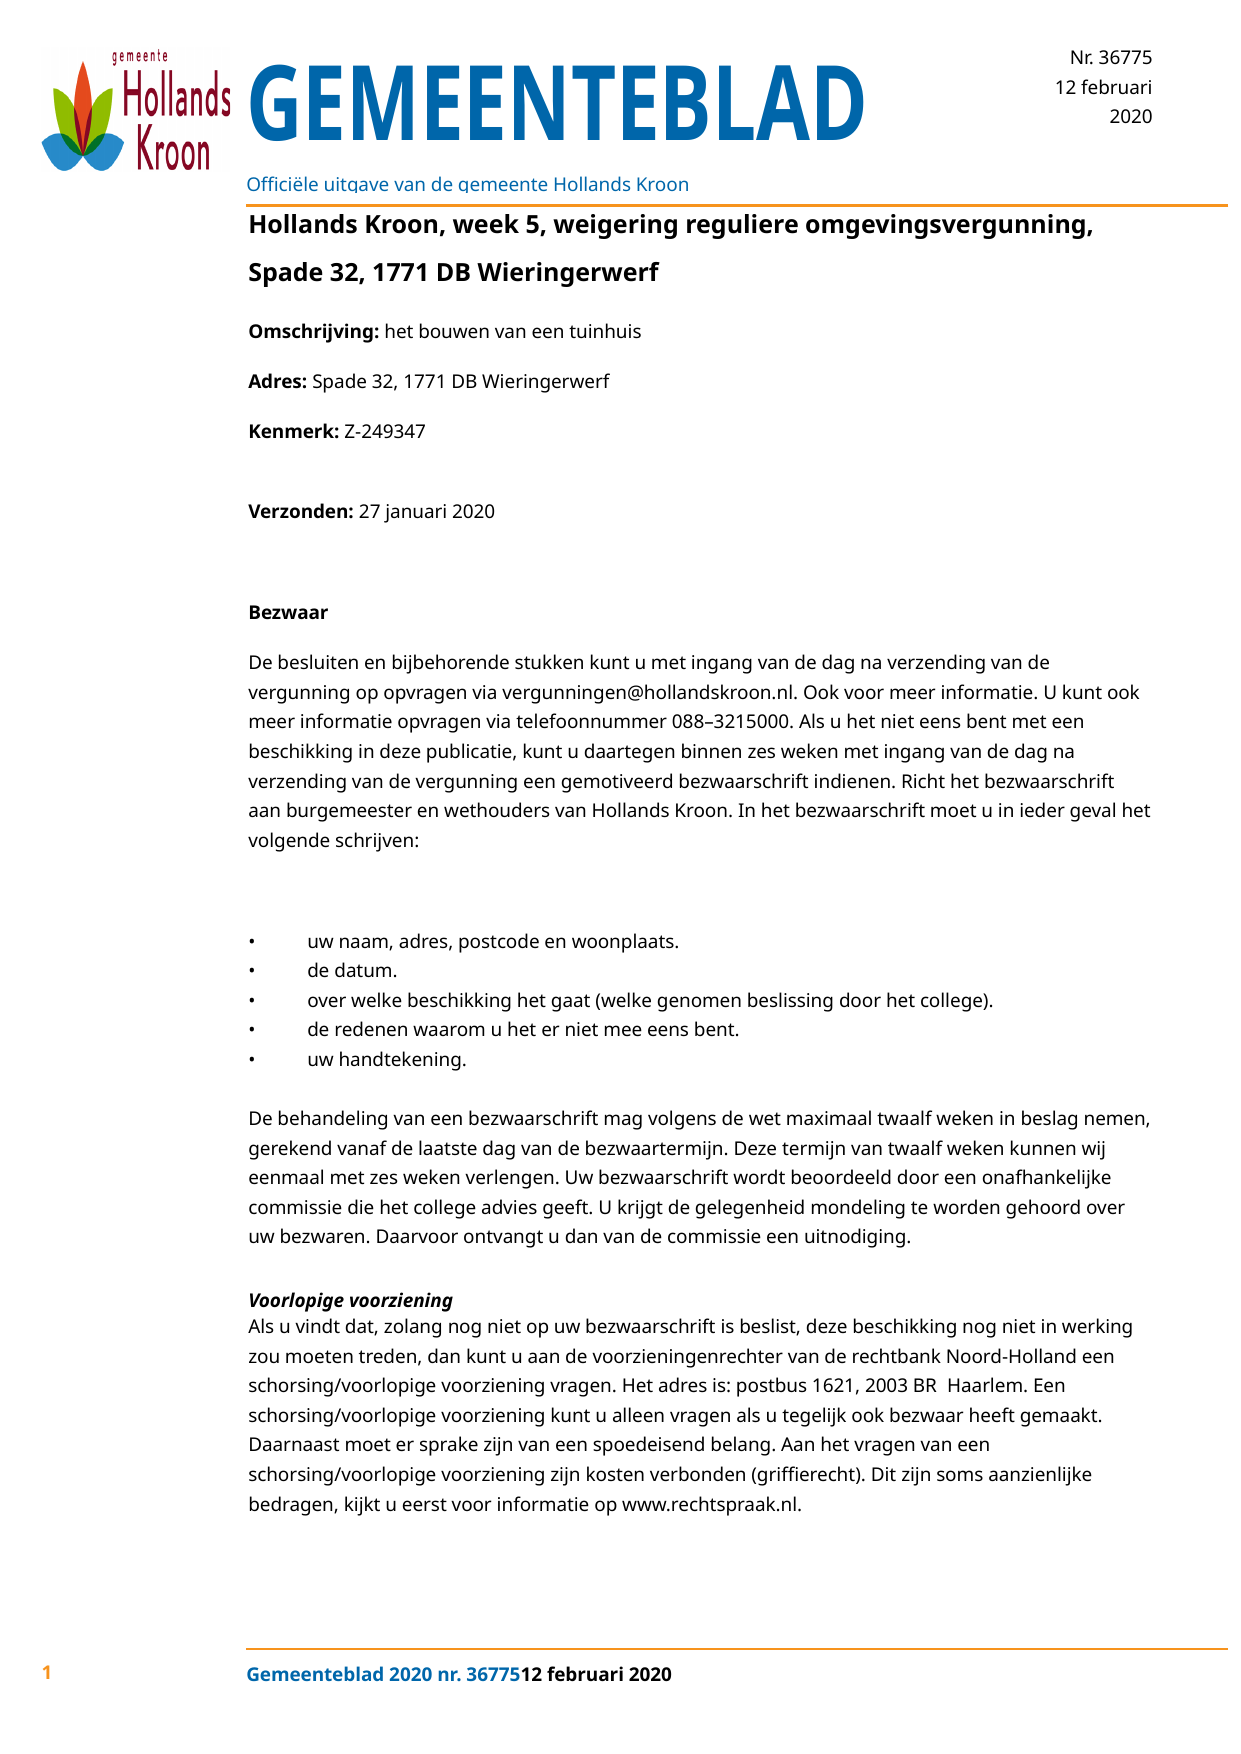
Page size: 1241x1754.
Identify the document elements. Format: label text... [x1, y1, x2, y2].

text Adres: Spade 32, 1771 DB Wieringerwerf [248, 368, 1152, 394]
list de datum. [248, 957, 1152, 983]
picture [41, 47, 231, 172]
list uw naam, adres, postcode en woonplaats. [248, 928, 1152, 953]
text Verzonden: 27 januari 2020 [248, 498, 1152, 524]
table_header [700, 469, 1152, 495]
text De besluiten en bijbehorende stukken kunt u met ingang van de dag na verzending van de vergunning op opvragen via vergunningen@hollandskroon.nl. Ook voor meer informatie. U kunt ook meer informatie opvragen via telefoonnummer 088–3215000. Als u het niet eens bent met een beschikking in deze publicatie, kunt u daartegen binnen zes weken met ingang van de dag na verzending van de vergunning een gemotiveerd bezwaarschrift indienen. Richt het bezwaarschrift aan burgemeester en wethouders van Hollands Kroon. In het bezwaarschrift moet u in ieder geval het volgende schrijven: [248, 649, 1152, 853]
text De behandeling van een bezwaarschrift mag volgens de wet maximaal twaalf weken in beslag nemen, gerekend vanaf de laatste dag van de bezwaartermijn. Deze termijn van twaalf weken kunnen wij eenmaal met zes weken verlengen. Uw bezwaarschrift wordt beoordeeld door een onafhankelijke commissie die het college advies geeft. U krijgt de gelegenheid mondeling te worden gehoord over uw bezwaren. Daarvoor ontvangt u dan van de commissie een uitnodiging. [248, 1105, 1152, 1249]
text Bezwaar [248, 599, 1152, 625]
text Als u vindt dat, zolang nog niet op uw bezwaarschrift is beslist, deze beschikking nog niet in werking zou moeten treden, dan kunt u aan de voorzieningenrechter van de rechtbank Noord-Holland een schorsing/voorlopige voorziening vragen. Het adres is: postbus 1621, 2003 BR Haarlem. Een schorsing/voorlopige voorziening kunt u alleen vragen als u tegelijk ook bezwaar heeft gemaakt. Daarnaast moet er sprake zijn van een spoedeisend belang. Aan het vragen van een schorsing/voorlopige voorziening zijn kosten verbonden (griffierecht). Dit zijn soms aanzienlijke bedragen, kijkt u eerst voor informatie op www.rechtspraak.nl. [248, 1313, 1152, 1517]
list uw handtekening. [248, 1046, 1152, 1072]
text Kenmerk: Z-249347 [248, 419, 1152, 444]
text Omschrijving: het bouwen van een tuinhuis [248, 318, 1152, 344]
table_header [248, 469, 700, 495]
list over welke beschikking het gaat (welke genomen beslissing door het college). [248, 987, 1152, 1013]
text Hollands Kroon, week 5, weigering reguliere omgevingsvergunning, Spade 32, 1771 DB Wieringerwerf [248, 207, 1152, 288]
text Voorlopige voorziening [248, 1288, 1152, 1313]
list de redenen waarom u het er niet mee eens bent. [248, 1017, 1152, 1042]
